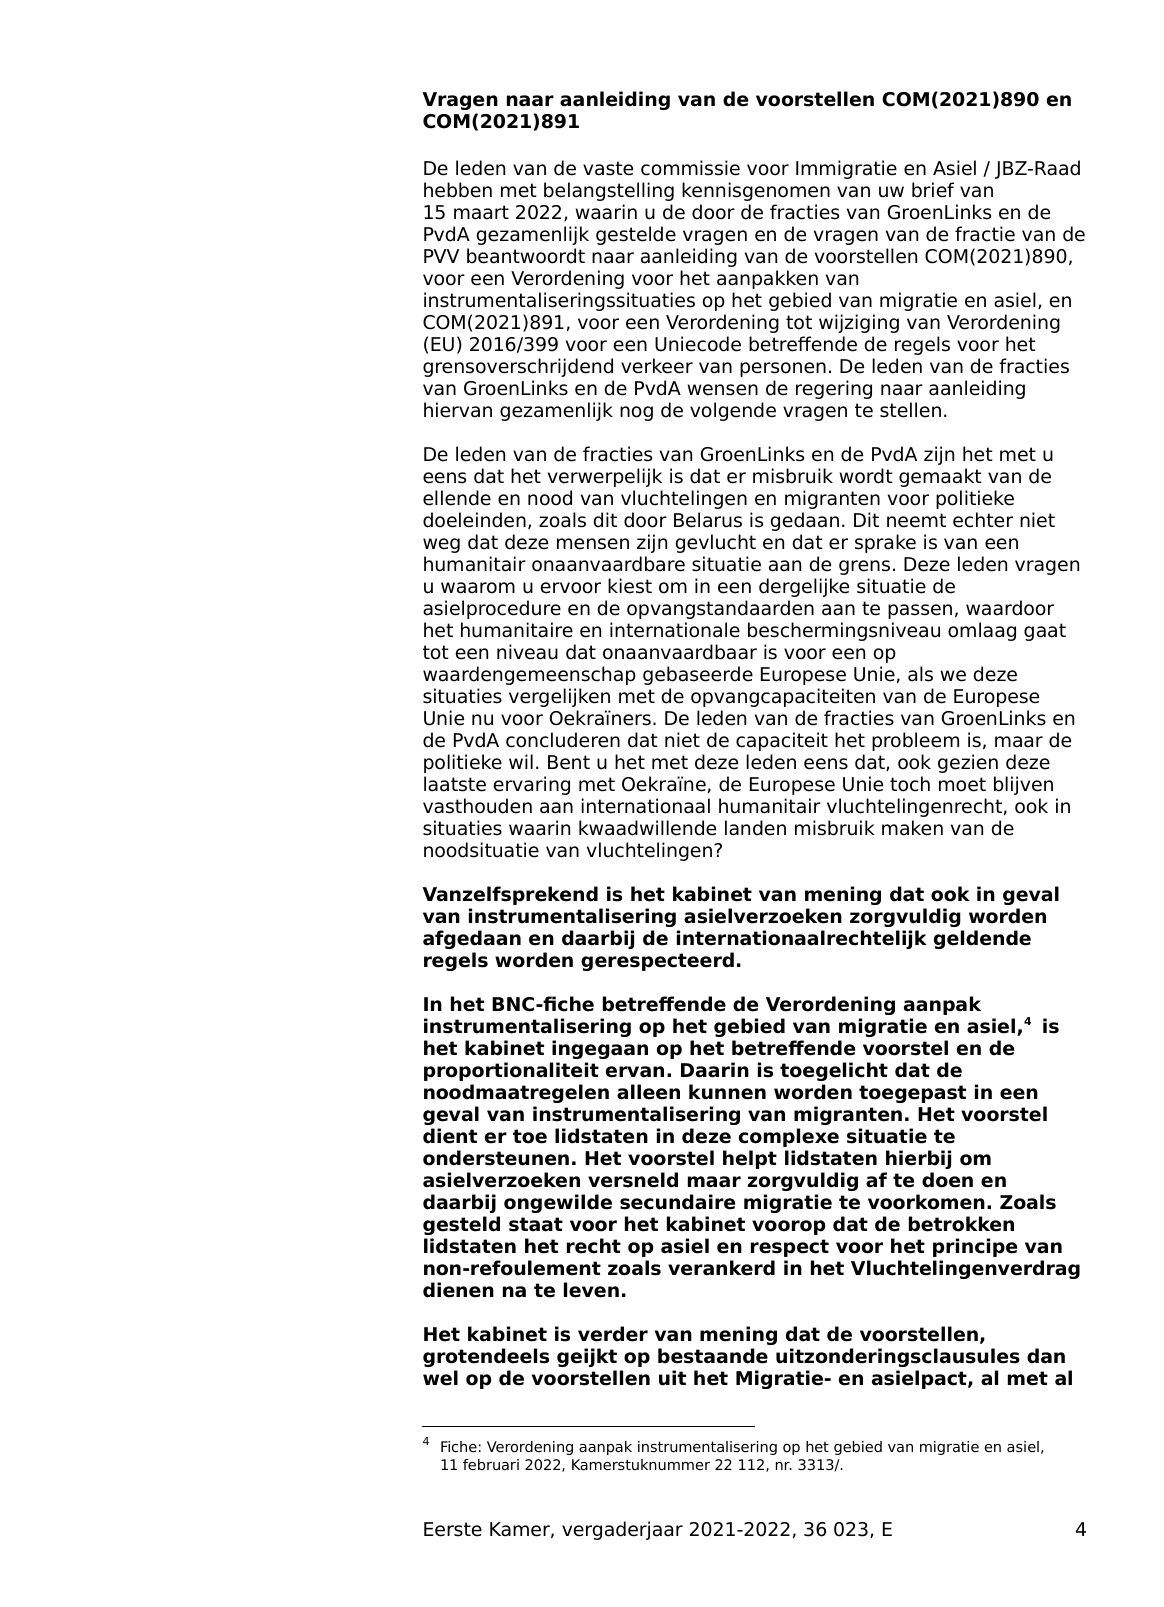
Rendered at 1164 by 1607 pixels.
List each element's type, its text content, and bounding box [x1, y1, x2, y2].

text Fiche: Verordening aanpak instrumentalisering op het gebied van migratie en asiel, 11 februari 2022, Kamerstuknummer 22 112, nr. 3313/. [422, 1435, 1087, 1474]
text In het BNC-fiche betreffende de Verordening aanpak instrumentalisering op het gebied van migratie en asiel, is het kabinet ingegaan op het betreffende voorstel en de proportionaliteit ervan. Daarin is toegelicht dat de noodmaatregelen alleen kunnen worden toegepast in een geval van instrumentalisering van migranten. Het voorstel dient er toe lidstaten in deze complexe situatie te ondersteunen. Het voorstel helpt lidstaten hierbij om asielverzoeken versneld maar zorgvuldig af te doen en daarbij ongewilde secundaire migratie te voorkomen. Zoals gesteld staat voor het kabinet voorop dat de betrokken lidstaten het recht op asiel en respect voor het principe van non-refoulement zoals verankerd in het Vluchtelingenverdrag dienen na te leven. [422, 994, 1087, 1302]
text Vanzelfsprekend is het kabinet van mening dat ook in geval van instrumentalisering asielverzoeken zorgvuldig worden afgedaan en daarbij de internationaalrechtelijk geldende regels worden gerespecteerd. [422, 884, 1087, 972]
subtitle Vragen naar aanleiding van de voorstellen COM(2021)890 en COM(2021)891 [422, 89, 1087, 133]
text De leden van de fracties van GroenLinks en de PvdA zijn het met u eens dat het verwerpelijk is dat er misbruik wordt gemaakt van de ellende en nood van vluchtelingen en migranten voor politieke doeleinden, zoals dit door Belarus is gedaan. Dit neemt echter niet weg dat deze mensen zijn gevlucht en dat er sprake is van een humanitair onaanvaardbare situatie aan de grens. Deze leden vragen u waarom u ervoor kiest om in een dergelijke situatie de asielprocedure en de opvangstandaarden aan te passen, waardoor het humanitaire en internationale beschermingsniveau omlaag gaat tot een niveau dat onaanvaardbaar is voor een op waardengemeenschap gebaseerde Europese Unie, als we deze situaties vergelijken met de opvangcapaciteiten van de Europese Unie nu voor Oekraïners. De leden van de fracties van GroenLinks en de PvdA concluderen dat niet de capaciteit het probleem is, maar de politieke wil. Bent u het met deze leden eens dat, ook gezien deze laatste ervaring met Oekraïne, de Europese Unie toch moet blijven vasthouden aan internationaal humanitair vluchtelingenrecht, ook in situaties waarin kwaadwillende landen misbruik maken van de noodsituatie van vluchtelingen? [422, 444, 1087, 862]
text Het kabinet is verder van mening dat de voorstellen, grotendeels geijkt op bestaande uitzonderingsclausules dan wel op de voorstellen uit het Migratie- en asielpact, al met al [422, 1324, 1087, 1390]
text De leden van de vaste commissie voor Immigratie en Asiel / JBZ-Raad hebben met belangstelling kennisgenomen van uw brief van 15 maart 2022, waarin u de door de fracties van GroenLinks en de PvdA gezamenlijk gestelde vragen en de vragen van de fractie van de PVV beantwoordt naar aanleiding van de voorstellen COM(2021)890, voor een Verordening voor het aanpakken van instrumentaliseringssituaties op het gebied van migratie en asiel, en COM(2021)891, voor een Verordening tot wijziging van Verordening (EU) 2016/399 voor een Uniecode betreffende de regels voor het grensoverschrijdend verkeer van personen. De leden van de fracties van GroenLinks en de PvdA wensen de regering naar aanleiding hiervan gezamenlijk nog de volgende vragen te stellen. [422, 158, 1087, 422]
